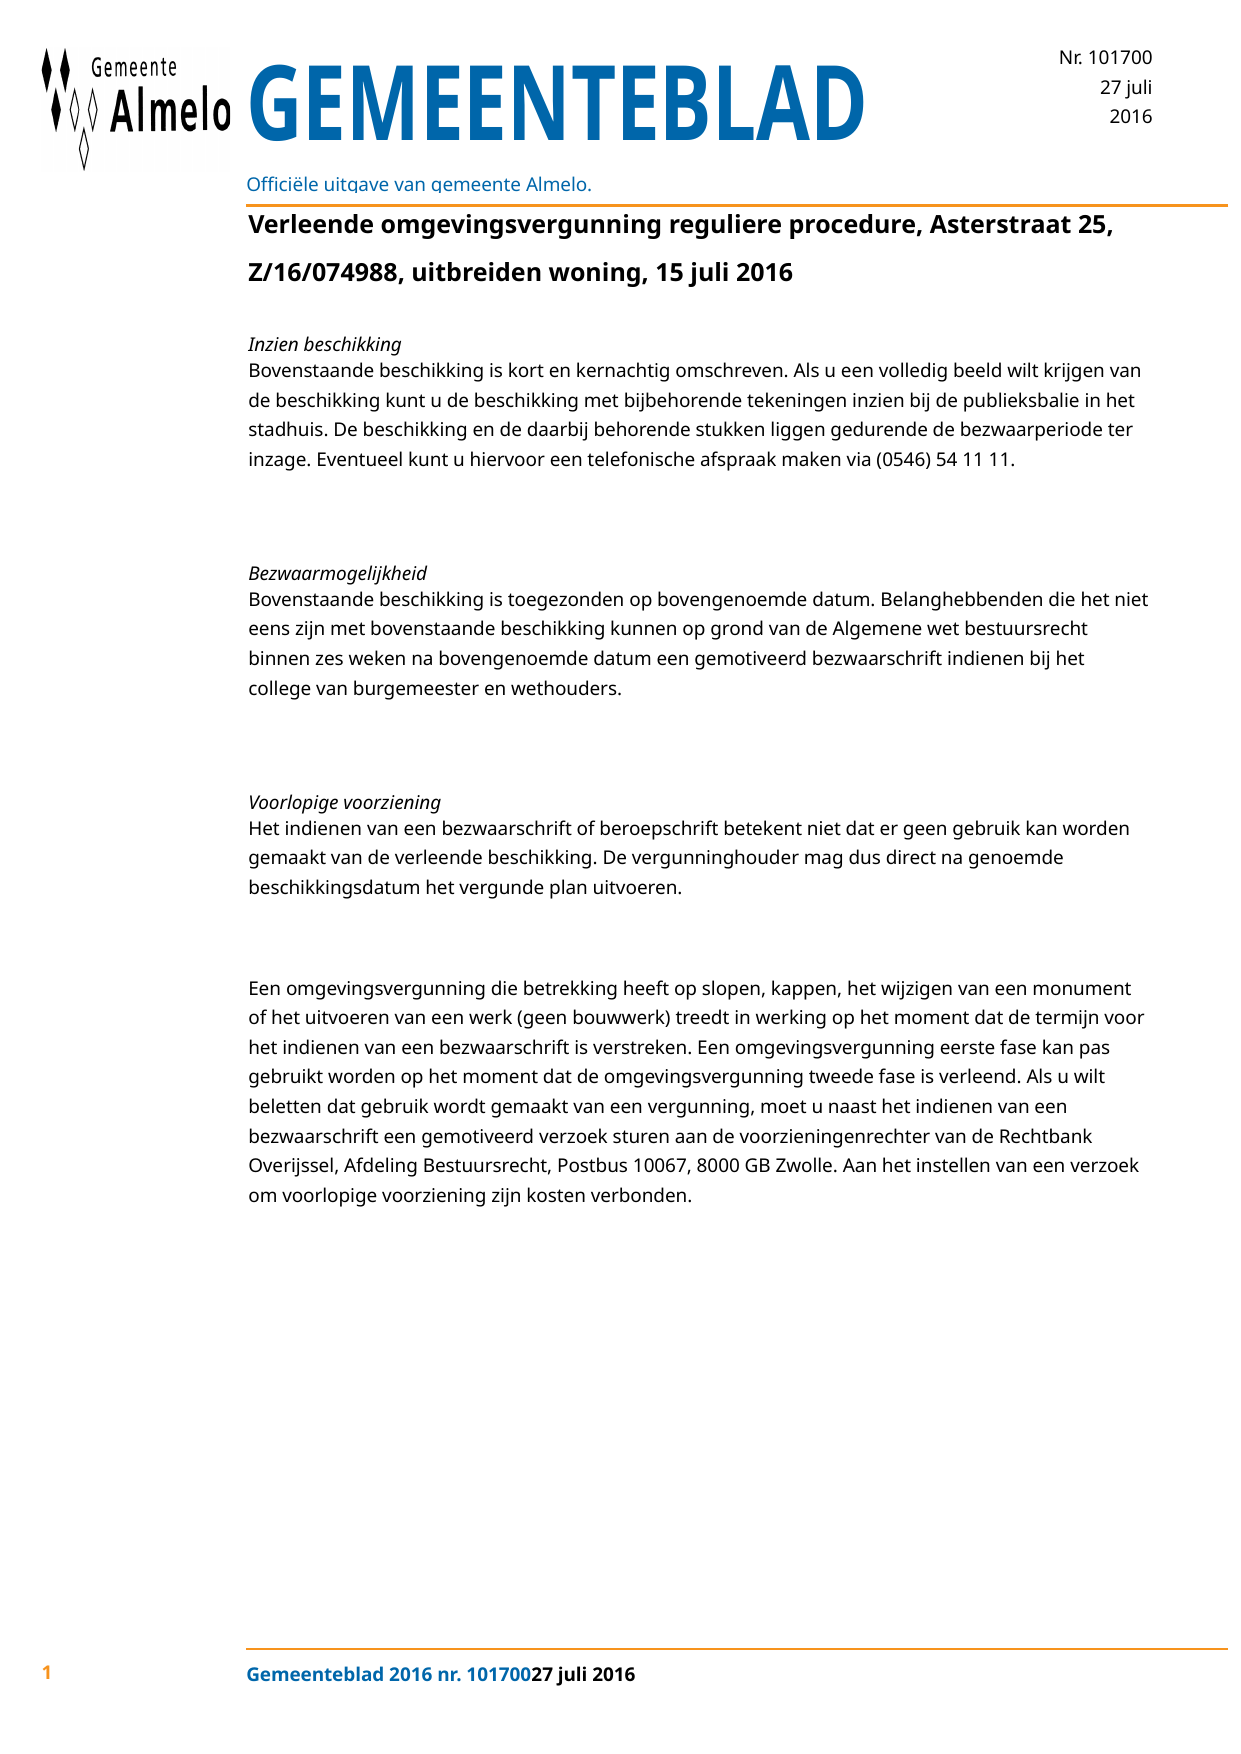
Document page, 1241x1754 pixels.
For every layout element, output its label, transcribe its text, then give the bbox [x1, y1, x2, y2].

picture [41, 47, 231, 172]
text Inzien beschikking [248, 331, 1152, 357]
text Voorlopige voorziening [248, 789, 1152, 815]
text Bezwaarmogelijkheid [248, 560, 1152, 586]
text Een omgevingsvergunning die betrekking heeft op slopen, kappen, het wijzigen van een monument of het uitvoeren van een werk (geen bouwwerk) treedt in werking op het moment dat de termijn voor het indienen van een bezwaarschrift is verstreken. Een omgevingsvergunning eerste fase kan pas gebruikt worden op het moment dat de omgevingsvergunning tweede fase is verleend. Als u wilt beletten dat gebruik wordt gemaakt van een vergunning, moet u naast het indienen van een bezwaarschrift een gemotiveerd verzoek sturen aan de voorzieningenrechter van de Rechtbank Overijssel, Afdeling Bestuursrecht, Postbus 10067, 8000 GB Zwolle. Aan het instellen van een verzoek om voorlopige voorziening zijn kosten verbonden. [248, 975, 1152, 1208]
text Het indienen van een bezwaarschrift of beroepschrift betekent niet dat er geen gebruik kan worden gemaakt van de verleende beschikking. De vergunninghouder mag dus direct na genoemde beschikkingsdatum het vergunde plan uitvoeren. [248, 815, 1152, 900]
text Bovenstaande beschikking is kort en kernachtig omschreven. Als u een volledig beeld wilt krijgen van de beschikking kunt u de beschikking met bijbehorende tekeningen inzien bij de publieksbalie in het stadhuis. De beschikking en de daarbij behorende stukken liggen gedurende de bezwaarperiode ter inzage. Eventueel kunt u hiervoor een telefonische afspraak maken via (0546) 54 11 11. [248, 357, 1152, 472]
text Bovenstaande beschikking is toegezonden op bovengenoemde datum. Belanghebbenden die het niet eens zijn met bovenstaande beschikking kunnen op grond van de Algemene wet bestuursrecht binnen zes weken na bovengenoemde datum een gemotiveerd bezwaarschrift indienen bij het college van burgemeester en wethouders. [248, 586, 1152, 701]
text Verleende omgevingsvergunning reguliere procedure, Asterstraat 25, Z/16/074988, uitbreiden woning, 15 juli 2016 [248, 207, 1152, 288]
